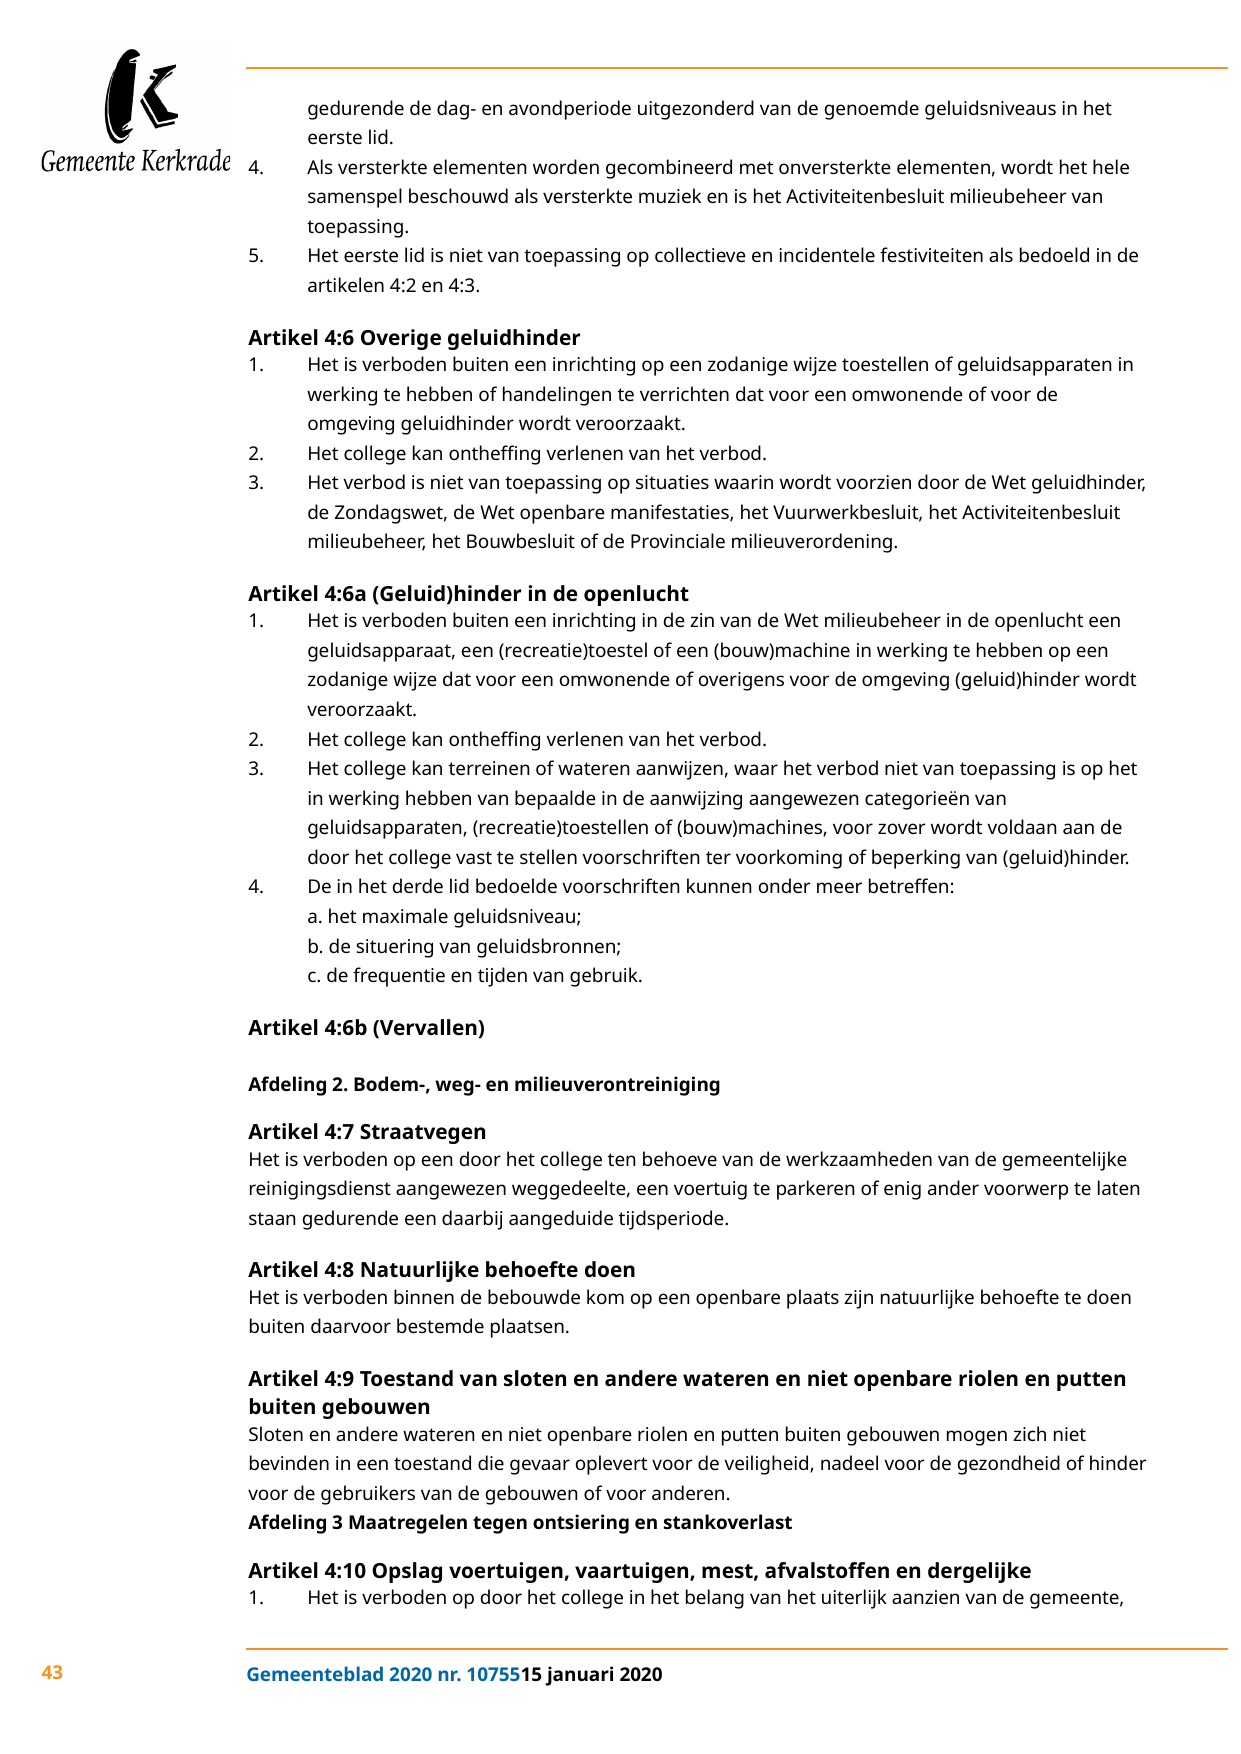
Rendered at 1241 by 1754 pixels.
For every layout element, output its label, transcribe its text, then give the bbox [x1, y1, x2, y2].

list Het verbod is niet van toepassing op situaties waarin wordt voorzien door de Wet geluidhinder, de Zondagswet, de Wet openbare manifestaties, het Vuurwerkbesluit, het Activiteitenbesluit milieubeheer, het Bouwbesluit of de Provinciale milieuverordening. [248, 469, 1152, 554]
list Het college kan terreinen of wateren aanwijzen, waar het verbod niet van toepassing is op het in werking hebben van bepaalde in de aanwijzing aangewezen categorieën van geluidsapparaten, (recreatie)toestellen of (bouw)machines, voor zover wordt voldaan aan de door het college vast te stellen voorschriften ter voorkoming of beperking van (geluid)hinder. [248, 755, 1152, 870]
text Artikel 4:8 Natuurlijke behoefte doen [248, 1256, 1152, 1284]
text Artikel 4:7 Straatvegen [248, 1117, 1152, 1146]
list a. het maximale geluidsniveau; [248, 903, 1152, 929]
list gedurende de dag- en avondperiode uitgezonderd van de genoemde geluidsniveaus in het eerste lid. [248, 95, 1152, 150]
text Artikel 4:6 Overige geluidhinder [248, 323, 1152, 351]
text Het is verboden op een door het college ten behoeve van de werkzaamheden van de gemeentelijke reinigingsdienst aangewezen weggedeelte, een voertuig te parkeren of enig ander voorwerp te laten staan gedurende een daarbij aangeduide tijdsperiode. [248, 1146, 1152, 1231]
list De in het derde lid bedoelde voorschriften kunnen onder meer betreffen: [248, 874, 1152, 899]
text Artikel 4:6a (Geluid)hinder in de openlucht [248, 579, 1152, 607]
list Als versterkte elementen worden gecombineerd met onversterkte elementen, wordt het hele samenspel beschouwd als versterkte muziek en is het Activiteitenbesluit milieubeheer van toepassing. [248, 154, 1152, 239]
picture [41, 47, 231, 172]
text Artikel 4:9 Toestand van sloten en andere wateren en niet openbare riolen en putten buiten gebouwen [248, 1364, 1152, 1421]
list Het is verboden op door het college in het belang van het uiterlijk aanzien van de gemeente, [248, 1584, 1152, 1610]
list Het college kan ontheffing verlenen van het verbod. [248, 440, 1152, 466]
list Het is verboden buiten een inrichting op een zodanige wijze toestellen of geluidsapparaten in werking te hebben of handelingen te verrichten dat voor een omwonende of voor de omgeving geluidhinder wordt veroorzaakt. [248, 351, 1152, 436]
text Artikel 4:10 Opslag voertuigen, vaartuigen, mest, afvalstoffen en dergelijke [248, 1556, 1152, 1584]
list Het college kan ontheffing verlenen van het verbod. [248, 726, 1152, 752]
text Afdeling 3 Maatregelen tegen ontsiering en stankoverlast [248, 1509, 1152, 1535]
text Sloten en andere wateren en niet openbare riolen en putten buiten gebouwen mogen zich niet bevinden in een toestand die gevaar oplevert voor de veiligheid, nadeel voor de gezondheid of hinder voor de gebruikers van de gebouwen of voor anderen. [248, 1421, 1152, 1506]
text Het is verboden binnen de bebouwde kom op een openbare plaats zijn natuurlijke behoefte te doen buiten daarvoor bestemde plaatsen. [248, 1284, 1152, 1339]
text Afdeling 2. Bodem-, weg- en milieuverontreiniging [248, 1071, 1152, 1097]
list c. de frequentie en tijden van gebruik. [248, 962, 1152, 988]
text Artikel 4:6b (Vervallen) [248, 1013, 1152, 1041]
list Het eerste lid is niet van toepassing op collectieve en incidentele festiviteiten als bedoeld in de artikelen 4:2 en 4:3. [248, 243, 1152, 298]
list Het is verboden buiten een inrichting in de zin van de Wet milieubeheer in de openlucht een geluidsapparaat, een (recreatie)toestel of een (bouw)machine in werking te hebben op een zodanige wijze dat voor een omwonende of overigens voor de omgeving (geluid)hinder wordt veroorzaakt. [248, 607, 1152, 722]
list b. de situering van geluidsbronnen; [248, 933, 1152, 959]
